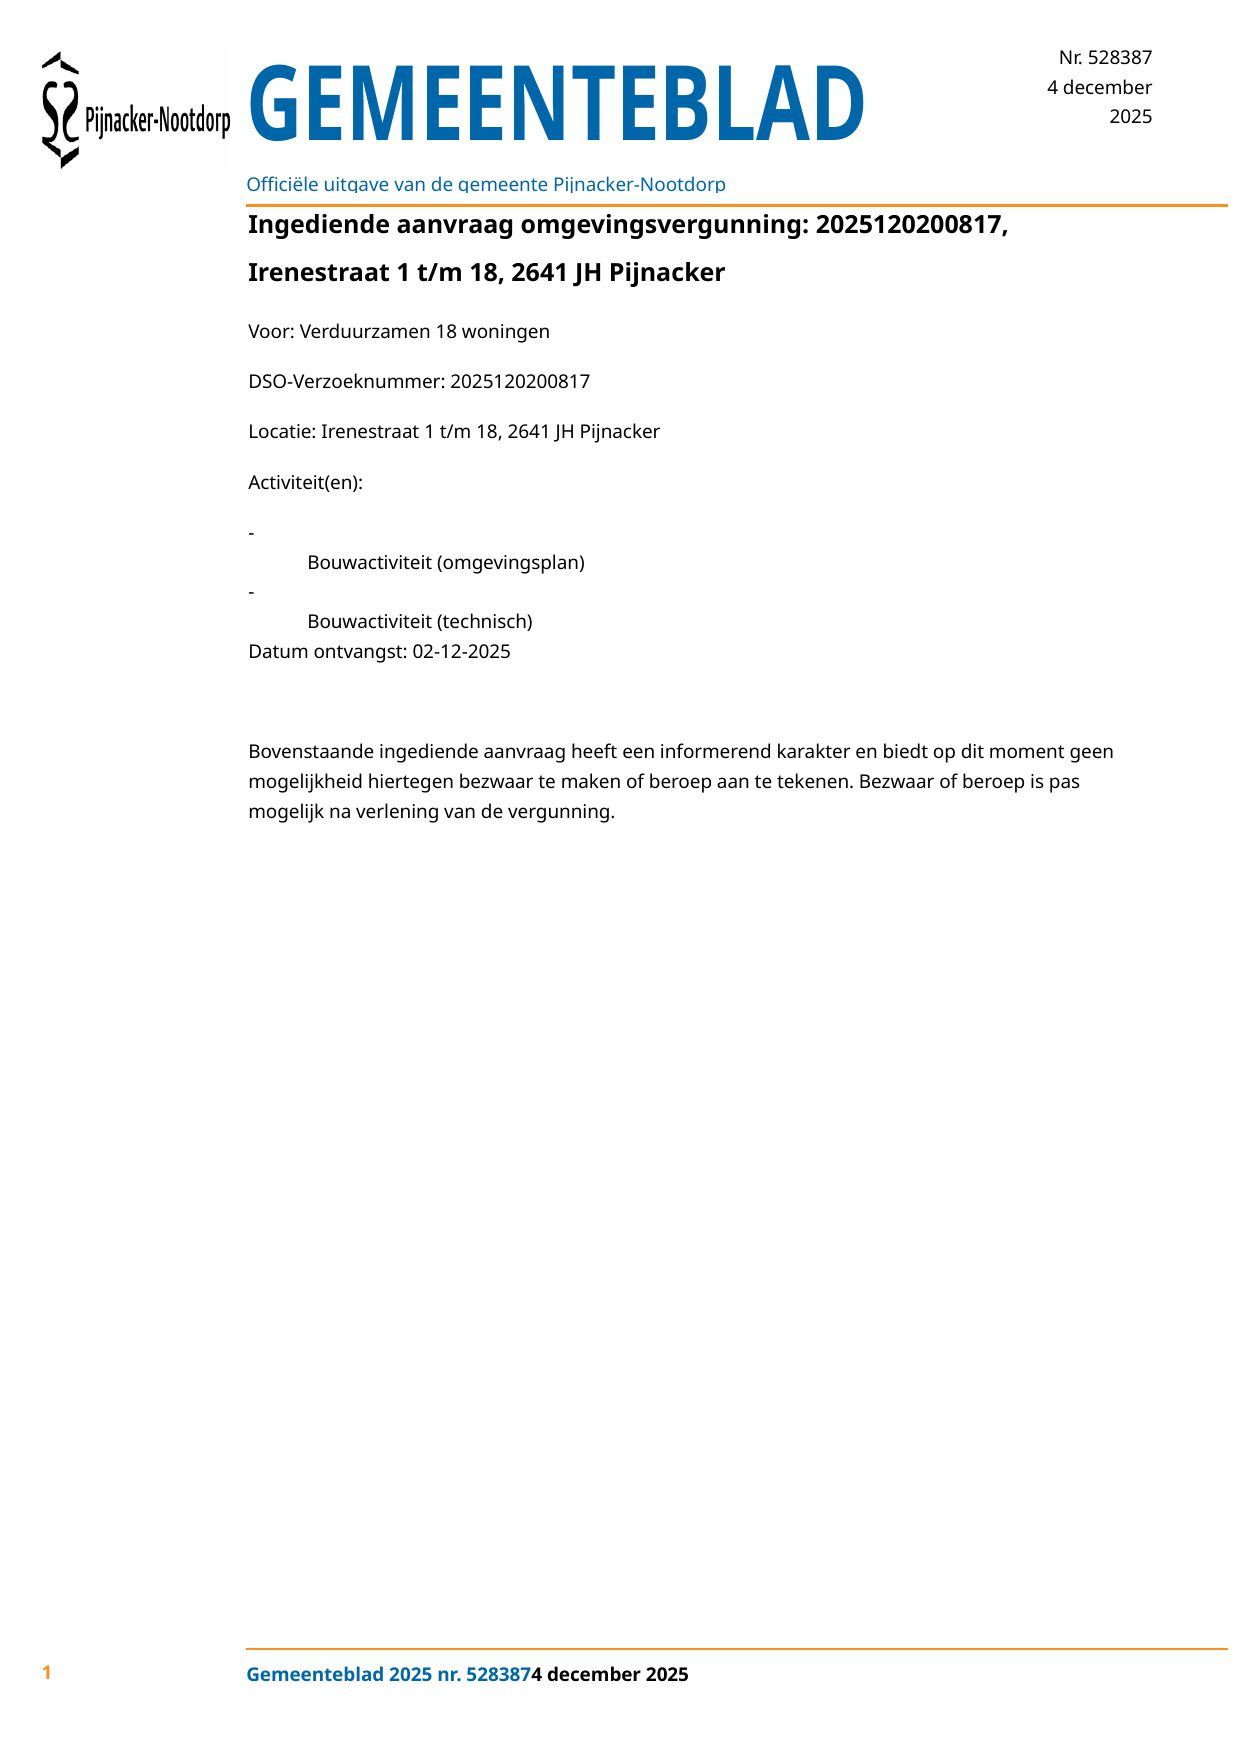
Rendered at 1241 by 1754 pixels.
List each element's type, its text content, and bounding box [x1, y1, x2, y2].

text Locatie: Irenestraat 1 t/m 18, 2641 JH Pijnacker [248, 419, 1152, 444]
list Bouwactiviteit (omgevingsplan) [248, 549, 1152, 575]
text Ingediende aanvraag omgevingsvergunning: 2025120200817, Irenestraat 1 t/m 18, 2641 JH Pijnacker [248, 207, 1152, 288]
text Activiteit(en): [248, 469, 1152, 495]
text DSO-Verzoeknummer: 2025120200817 [248, 368, 1152, 394]
list Bouwactiviteit (technisch) [248, 608, 1152, 634]
picture [41, 47, 231, 172]
text Bovenstaande ingediende aanvraag heeft een informerend karakter en biedt op dit moment geen mogelijkheid hiertegen bezwaar te maken of beroep aan te tekenen. Bezwaar of beroep is pas mogelijk na verlening van de vergunning. [248, 739, 1152, 824]
text Datum ontvangst: 02-12-2025 [248, 638, 1152, 664]
text Voor: Verduurzamen 18 woningen [248, 318, 1152, 344]
